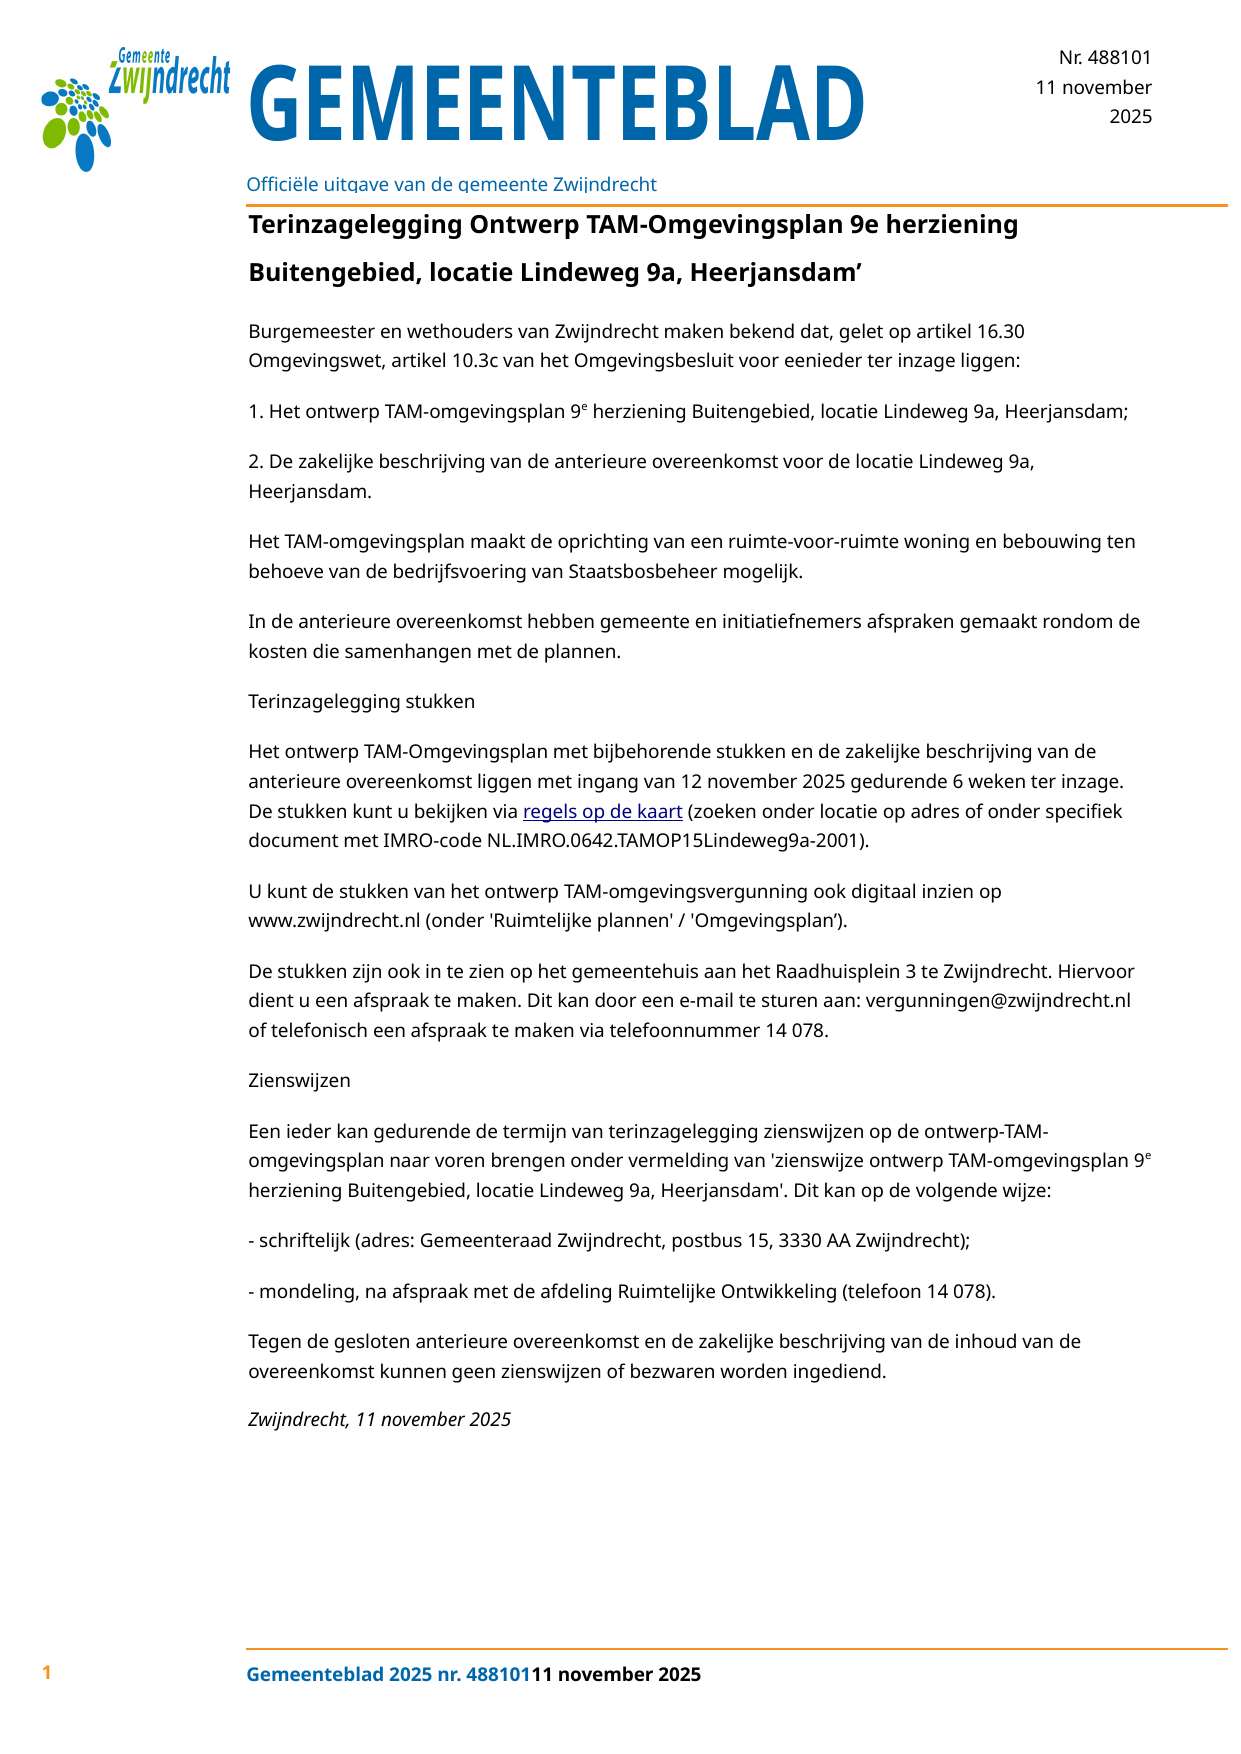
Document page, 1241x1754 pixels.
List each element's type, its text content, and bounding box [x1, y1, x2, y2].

text De stukken zijn ook in te zien op het gemeentehuis aan het Raadhuisplein 3 te Zwijndrecht. Hiervoor dient u een afspraak te maken. Dit kan door een e-mail te sturen aan: vergunningen@zwijndrecht.nl of telefonisch een afspraak te maken via telefoonnummer 14 078. [248, 958, 1152, 1043]
text 2. De zakelijke beschrijving van de anterieure overeenkomst voor de locatie Lindeweg 9a, Heerjansdam. [248, 448, 1152, 504]
text Burgemeester en wethouders van Zwijndrecht maken bekend dat, gelet op artikel 16.30 Omgevingswet, artikel 10.3c van het Omgevingsbesluit voor eenieder ter inzage liggen: [248, 318, 1152, 373]
text Een ieder kan gedurende de termijn van terinzagelegging zienswijzen op de ontwerp-TAM-omgevingsplan naar voren brengen onder vermelding van 'zienswijze ontwerp TAM-omgevingsplan 9e herziening Buitengebied, locatie Lindeweg 9a, Heerjansdam'. Dit kan op de volgende wijze: [248, 1118, 1152, 1203]
text Terinzagelegging Ontwerp TAM-Omgevingsplan 9e herziening Buitengebied, locatie Lindeweg 9a, Heerjansdam’ [248, 207, 1152, 288]
text Het TAM-omgevingsplan maakt de oprichting van een ruimte-voor-ruimte woning en bebouwing ten behoeve van de bedrijfsvoering van Staatsbosbeheer mogelijk. [248, 528, 1152, 584]
text Het ontwerp TAM-Omgevingsplan met bijbehorende stukken en de zakelijke beschrijving van de anterieure overeenkomst liggen met ingang van 12 november 2025 gedurende 6 weken ter inzage. De stukken kunt u bekijken via regels op de kaart (zoeken onder locatie op adres of onder specifiek document met IMRO-code NL.IMRO.0642.TAMOP15Lindeweg9a-2001). [248, 739, 1152, 853]
text Zwijndrecht, 11 november 2025 [248, 1406, 1152, 1431]
text Terinzagelegging stukken [248, 688, 1152, 714]
text Zienswijzen [248, 1067, 1152, 1093]
text 1. Het ontwerp TAM-omgevingsplan 9e herziening Buitengebied, locatie Lindeweg 9a, Heerjansdam; [248, 398, 1152, 424]
text U kunt de stukken van het ontwerp TAM-omgevingsvergunning ook digitaal inzien op www.zwijndrecht.nl (onder 'Ruimtelijke plannen' / 'Omgevingsplan’). [248, 878, 1152, 933]
text - schriftelijk (adres: Gemeenteraad Zwijndrecht, postbus 15, 3330 AA Zwijndrecht); [248, 1227, 1152, 1253]
text - mondeling, na afspraak met de afdeling Ruimtelijke Ontwikkeling (telefoon 14 078). [248, 1278, 1152, 1304]
text In de anterieure overeenkomst hebben gemeente en initiatiefnemers afspraken gemaakt rondom de kosten die samenhangen met de plannen. [248, 608, 1152, 664]
picture [41, 47, 231, 172]
text Tegen de gesloten anterieure overeenkomst en de zakelijke beschrijving van de inhoud van de overeenkomst kunnen geen zienswijzen of bezwaren worden ingediend. [248, 1328, 1152, 1384]
